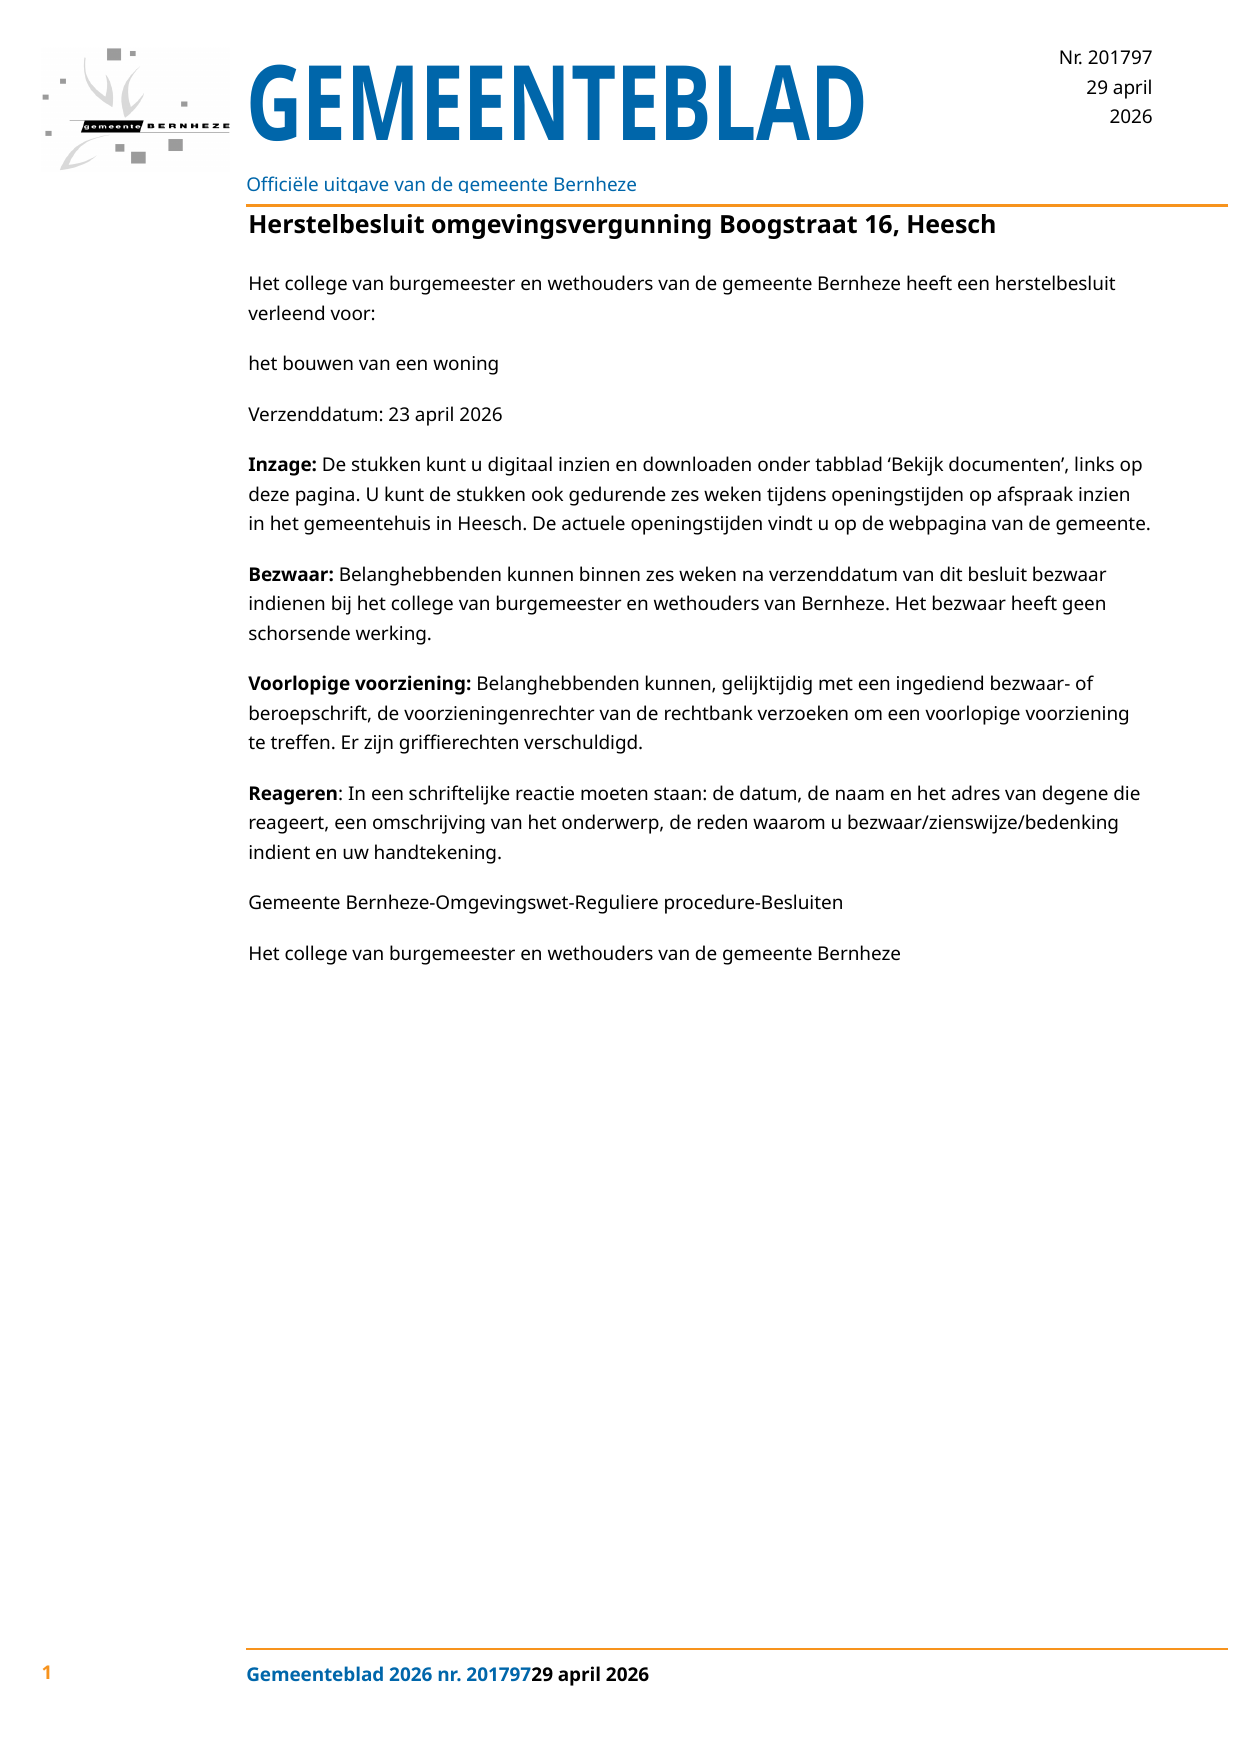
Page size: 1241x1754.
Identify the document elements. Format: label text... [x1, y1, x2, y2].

text Inzage: De stukken kunt u digitaal inzien en downloaden onder tabblad ‘Bekijk documenten’, links op deze pagina. U kunt de stukken ook gedurende zes weken tijdens openingstijden op afspraak inzien in het gemeentehuis in Heesch. De actuele openingstijden vindt u op de webpagina van de gemeente. [248, 451, 1152, 536]
text Het college van burgemeester en wethouders van de gemeente Bernheze [248, 940, 1152, 966]
text Verzenddatum: 23 april 2026 [248, 401, 1152, 426]
text Het college van burgemeester en wethouders van de gemeente Bernheze heeft een herstelbesluit verleend voor: [248, 270, 1152, 326]
text Bezwaar: Belanghebbenden kunnen binnen zes weken na verzenddatum van dit besluit bezwaar indienen bij het college van burgemeester en wethouders van Bernheze. Het bezwaar heeft geen schorsende werking. [248, 561, 1152, 646]
text Gemeente Bernheze-Omgevingswet-Reguliere procedure-Besluiten [248, 889, 1152, 915]
text Herstelbesluit omgevingsvergunning Boogstraat 16, Heesch [248, 207, 1152, 241]
text Voorlopige voorziening: Belanghebbenden kunnen, gelijktijdig met een ingediend bezwaar- of beroepschrift, de voorzieningenrechter van de rechtbank verzoeken om een voorlopige voorziening te treffen. Er zijn griffierechten verschuldigd. [248, 670, 1152, 755]
text Reageren: In een schriftelijke reactie moeten staan: de datum, de naam en het adres van degene die reageert, een omschrijving van het onderwerp, de reden waarom u bezwaar/zienswijze/bedenking indient en uw handtekening. [248, 780, 1152, 865]
text het bouwen van een woning [248, 350, 1152, 376]
picture [41, 47, 231, 172]
